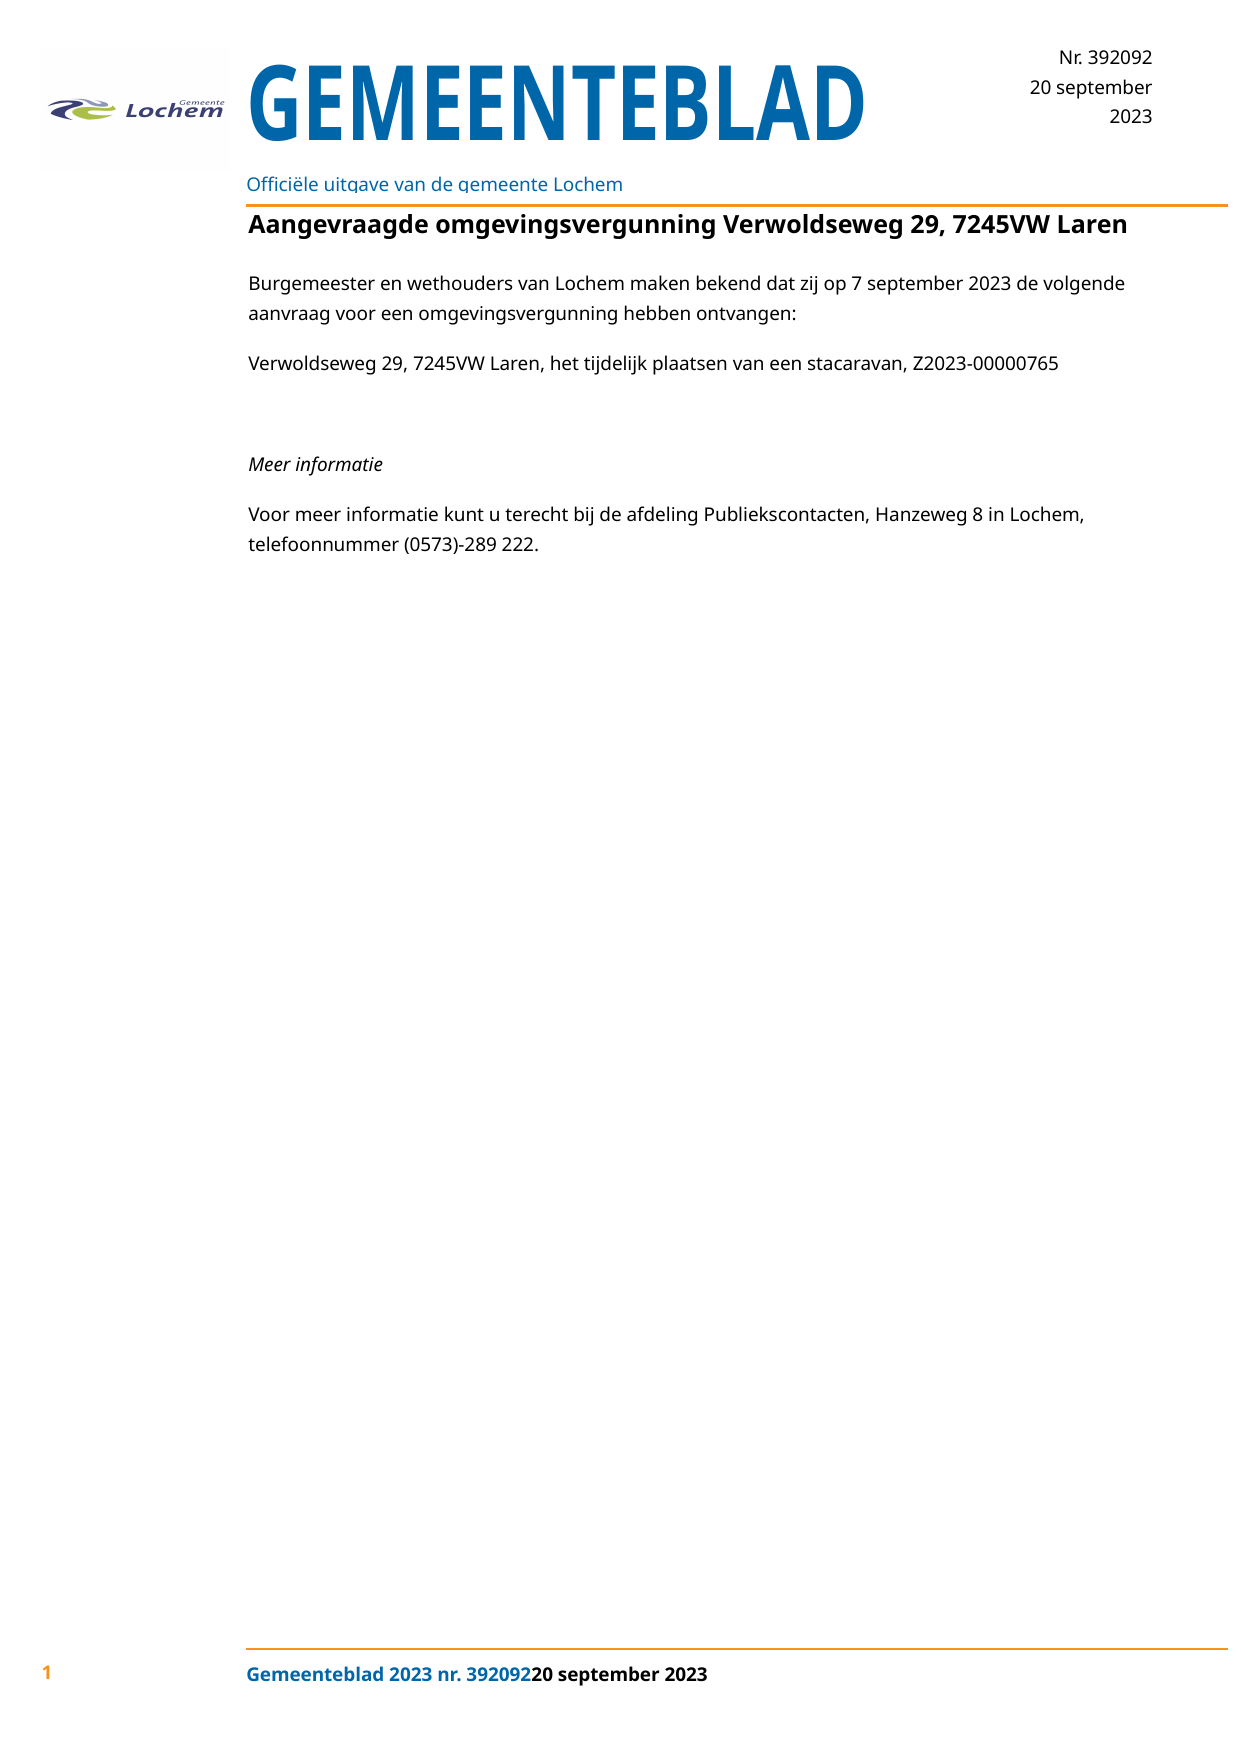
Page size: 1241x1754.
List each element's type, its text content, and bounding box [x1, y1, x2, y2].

text Burgemeester en wethouders van Lochem maken bekend dat zij op 7 september 2023 de volgende aanvraag voor een omgevingsvergunning hebben ontvangen: [248, 270, 1152, 326]
text Meer informatie [248, 451, 1152, 477]
text Voor meer informatie kunt u terecht bij de afdeling Publiekscontacten, Hanzeweg 8 in Lochem, telefoonnummer (0573)-289 222. [248, 502, 1152, 557]
text Verwoldseweg 29, 7245VW Laren, het tijdelijk plaatsen van een stacaravan, Z2023-00000765 [248, 350, 1152, 376]
picture [41, 47, 231, 172]
text Aangevraagde omgevingsvergunning Verwoldseweg 29, 7245VW Laren [248, 207, 1152, 241]
